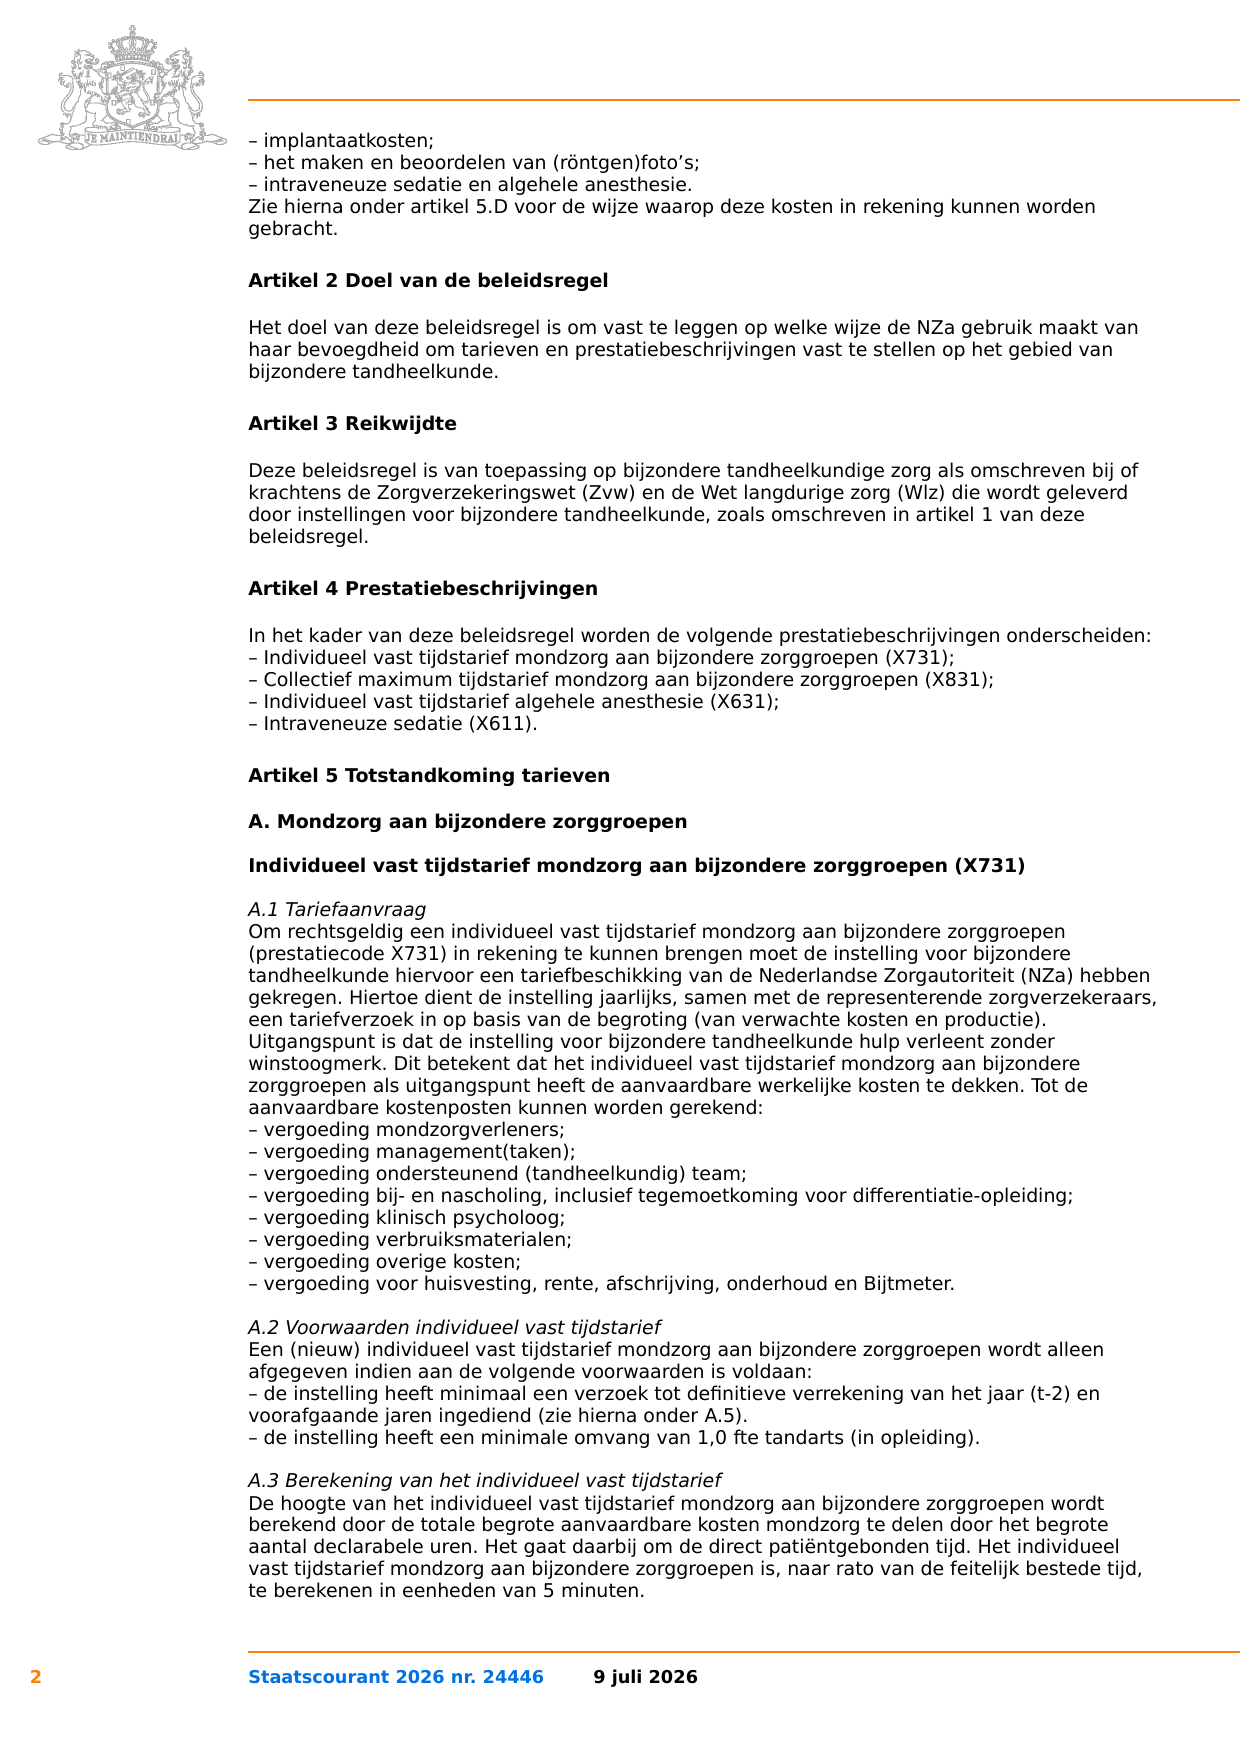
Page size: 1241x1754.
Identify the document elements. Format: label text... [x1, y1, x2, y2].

text Het doel van deze beleidsregel is om vast te leggen op welke wijze de NZa gebruik maakt van haar bevoegdheid om tarieven en prestatiebeschrijvingen vast te stellen op het gebied van bijzondere tandheelkunde. [248, 317, 1163, 383]
text Een (nieuw) individueel vast tijdstarief mondzorg aan bijzondere zorggroepen wordt alleen afgegeven indien aan de volgende voorwaarden is voldaan: [248, 1339, 1163, 1383]
subtitle A.1 Tariefaanvraag [248, 899, 1163, 921]
subtitle Artikel 2 Doel van de beleidsregel [248, 270, 1163, 292]
subtitle Artikel 3 Reikwijdte [248, 413, 1163, 435]
text Deze beleidsregel is van toepassing op bijzondere tandheelkundige zorg als omschreven bij of krachtens de Zorgverzekeringswet (Zvw) en de Wet langdurige zorg (Wlz) die wordt geleverd door instellingen voor bijzondere tandheelkunde, zoals omschreven in artikel 1 van deze beleidsregel. [248, 460, 1163, 548]
subtitle Artikel 4 Prestatiebeschrijvingen [248, 578, 1163, 599]
text – het maken en beoordelen van (röntgen)foto’s; [248, 152, 1163, 174]
text – Collectief maximum tijdstarief mondzorg aan bijzondere zorggroepen (X831); [248, 668, 1163, 691]
subtitle Individueel vast tijdstarief mondzorg aan bijzondere zorggroepen (X731) [248, 855, 1163, 877]
text – Individueel vast tijdstarief algehele anesthesie (X631); [248, 691, 1163, 712]
text – vergoeding voor huisvesting, rente, afschrijving, onderhoud en Bijtmeter. [248, 1273, 1163, 1295]
text – vergoeding overige kosten; [248, 1251, 1163, 1273]
text Om rechtsgeldig een individueel vast tijdstarief mondzorg aan bijzondere zorggroepen (prestatiecode X731) in rekening te kunnen brengen moet de instelling voor bijzondere tandheelkunde hiervoor een tariefbeschikking van de Nederlandse Zorgautoriteit (NZa) hebben gekregen. Hiertoe dient de instelling jaarlijks, samen met de representerende zorgverzekeraars, een tariefverzoek in op basis van de begroting (van verwachte kosten en productie). Uitgangspunt is dat de instelling voor bijzondere tandheelkunde hulp verleent zonder winstoogmerk. Dit betekent dat het individueel vast tijdstarief mondzorg aan bijzondere zorggroepen als uitgangspunt heeft de aanvaardbare werkelijke kosten te dekken. Tot de aanvaardbare kostenposten kunnen worden gerekend: [248, 921, 1163, 1119]
picture [38, 25, 227, 150]
text In het kader van deze beleidsregel worden de volgende prestatiebeschrijvingen onderscheiden: [248, 624, 1163, 647]
subtitle A. Mondzorg aan bijzondere zorggroepen [248, 811, 1163, 833]
text – de instelling heeft een minimale omvang van 1,0 fte tandarts (in opleiding). [248, 1427, 1163, 1448]
text – vergoeding klinisch psycholoog; [248, 1207, 1163, 1229]
text – vergoeding management(taken); [248, 1141, 1163, 1163]
text – vergoeding bij- en nascholing, inclusief tegemoetkoming voor differentiatie-opleiding; [248, 1185, 1163, 1207]
subtitle A.3 Berekening van het individueel vast tijdstarief [248, 1470, 1163, 1492]
text – de instelling heeft minimaal een verzoek tot definitieve verrekening van het jaar (t-2) en voorafgaande jaren ingediend (zie hierna onder A.5). [248, 1383, 1163, 1427]
text De hoogte van het individueel vast tijdstarief mondzorg aan bijzondere zorggroepen wordt berekend door de totale begrote aanvaardbare kosten mondzorg te delen door het begrote aantal declarabele uren. Het gaat daarbij om de direct patiëntgebonden tijd. Het individueel vast tijdstarief mondzorg aan bijzondere zorggroepen is, naar rato van de feitelijk bestede tijd, te berekenen in eenheden van 5 minuten. [248, 1492, 1163, 1602]
subtitle Artikel 5 Totstandkoming tarieven [248, 764, 1163, 786]
text – Intraveneuze sedatie (X611). [248, 712, 1163, 734]
text – vergoeding ondersteunend (tandheelkundig) team; [248, 1163, 1163, 1185]
text – intraveneuze sedatie en algehele anesthesie. [248, 174, 1163, 196]
text Zie hierna onder artikel 5.D voor de wijze waarop deze kosten in rekening kunnen worden gebracht. [248, 196, 1163, 240]
text – vergoeding mondzorgverleners; [248, 1119, 1163, 1141]
subtitle A.2 Voorwaarden individueel vast tijdstarief [248, 1317, 1163, 1339]
text – implantaatkosten; [248, 130, 1163, 152]
text – vergoeding verbruiksmaterialen; [248, 1229, 1163, 1251]
text – Individueel vast tijdstarief mondzorg aan bijzondere zorggroepen (X731); [248, 647, 1163, 668]
